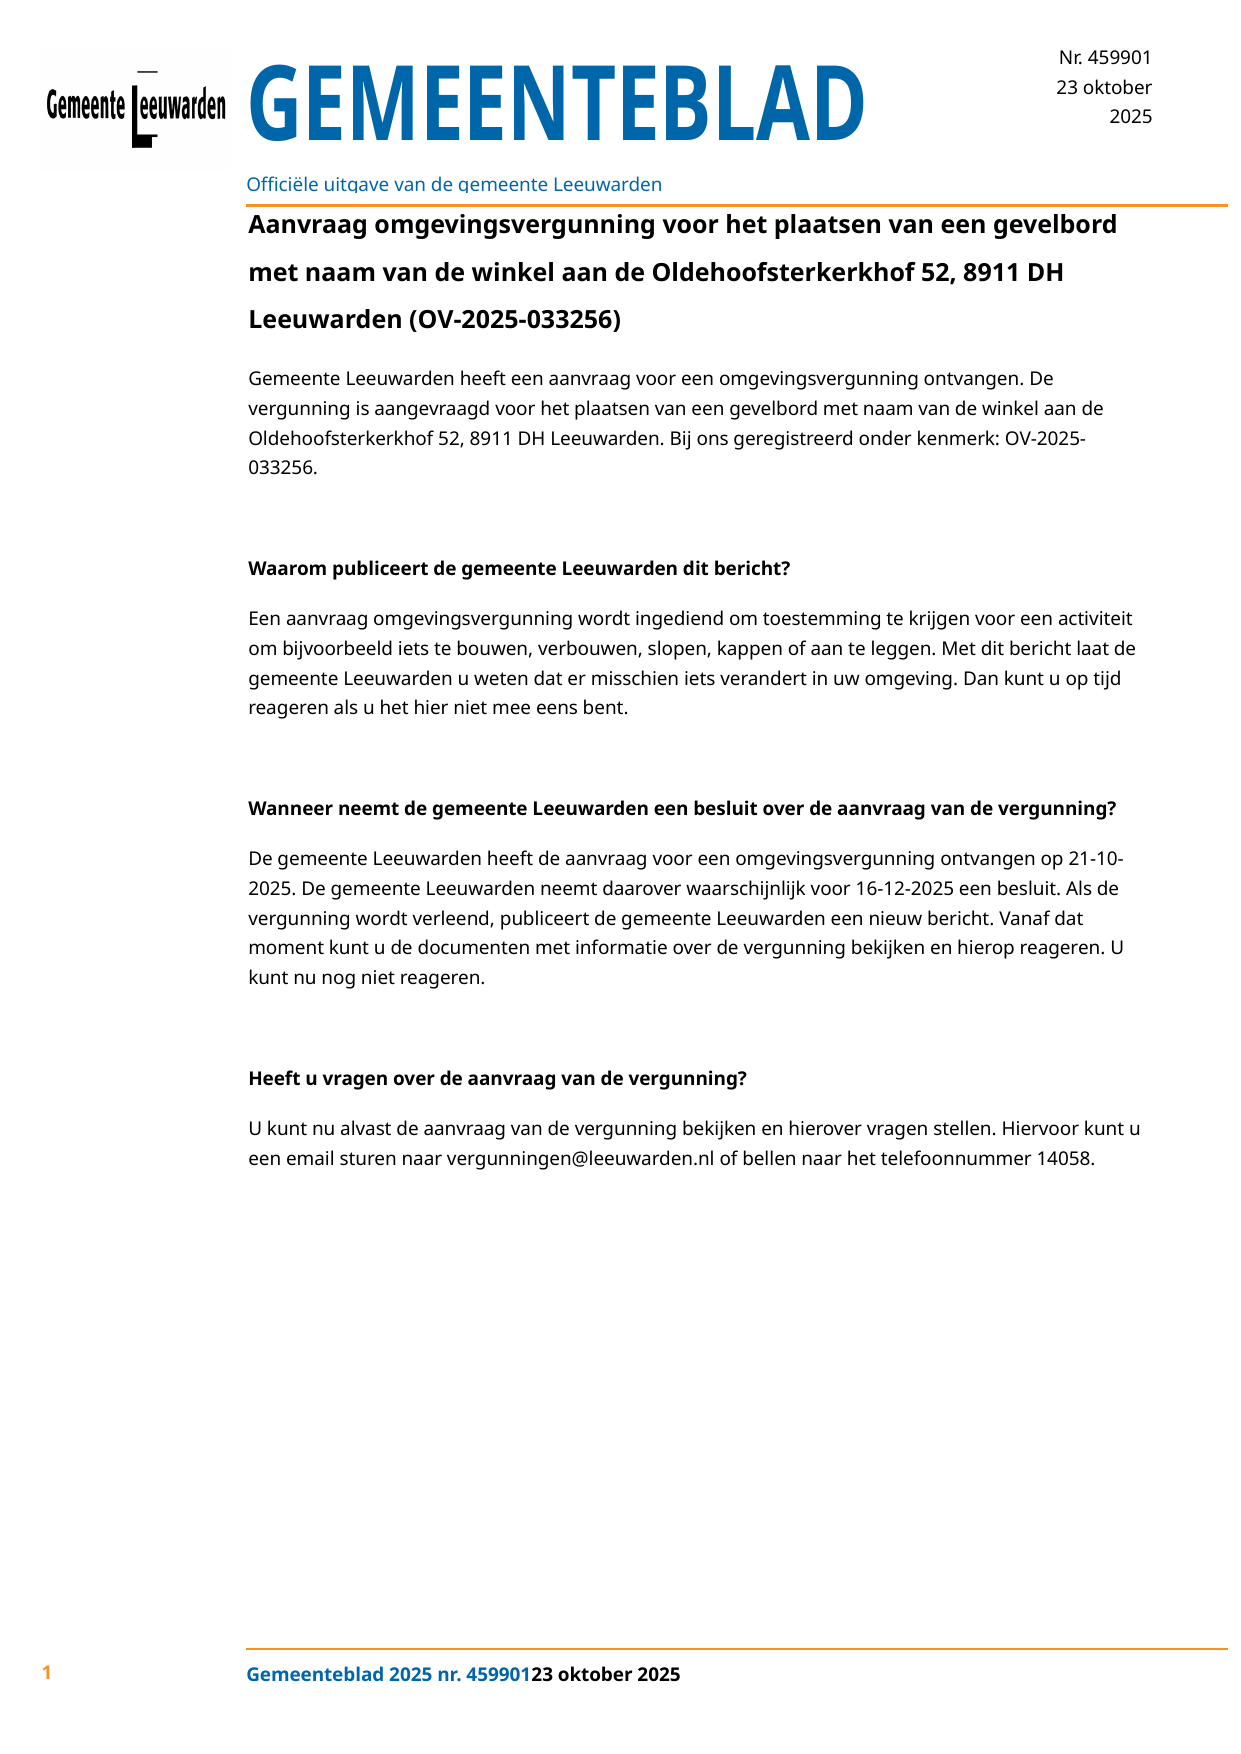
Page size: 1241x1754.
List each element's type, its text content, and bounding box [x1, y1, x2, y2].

text Aanvraag omgevingsvergunning voor het plaatsen van een gevelbord met naam van de winkel aan de Oldehoofsterkerkhof 52, 8911 DH Leeuwarden (OV-2025-033256) [248, 207, 1152, 336]
text Gemeente Leeuwarden heeft een aanvraag voor een omgevingsvergunning ontvangen. De vergunning is aangevraagd voor het plaatsen van een gevelbord met naam van de winkel aan de Oldehoofsterkerkhof 52, 8911 DH Leeuwarden. Bij ons geregistreerd onder kenmerk: OV-2025-033256. [248, 366, 1152, 480]
text De gemeente Leeuwarden heeft de aanvraag voor een omgevingsvergunning ontvangen op 21-10-2025. De gemeente Leeuwarden neemt daarover waarschijnlijk voor 16-12-2025 een besluit. Als de vergunning wordt verleend, publiceert de gemeente Leeuwarden een nieuw bericht. Vanaf dat moment kunt u de documenten met informatie over de vergunning bekijken en hierop reageren. U kunt nu nog niet reageren. [248, 846, 1152, 989]
text Heeft u vragen over de aanvraag van de vergunning? [248, 1065, 1152, 1090]
text Een aanvraag omgevingsvergunning wordt ingediend om toestemming te krijgen voor een activiteit om bijvoorbeeld iets te bouwen, verbouwen, slopen, kappen of aan te leggen. Met dit bericht laat de gemeente Leeuwarden u weten dat er misschien iets verandert in uw omgeving. Dan kunt u op tijd reageren als u het hier niet mee eens bent. [248, 606, 1152, 720]
text Wanneer neemt de gemeente Leeuwarden een besluit over de aanvraag van de vergunning? [248, 795, 1152, 821]
picture [41, 47, 231, 172]
text Waarom publiceert de gemeente Leeuwarden dit bericht? [248, 555, 1152, 581]
text U kunt nu alvast de aanvraag van de vergunning bekijken en hierover vragen stellen. Hiervoor kunt u een email sturen naar vergunningen@leeuwarden.nl of bellen naar het telefoonnummer 14058. [248, 1115, 1152, 1170]
